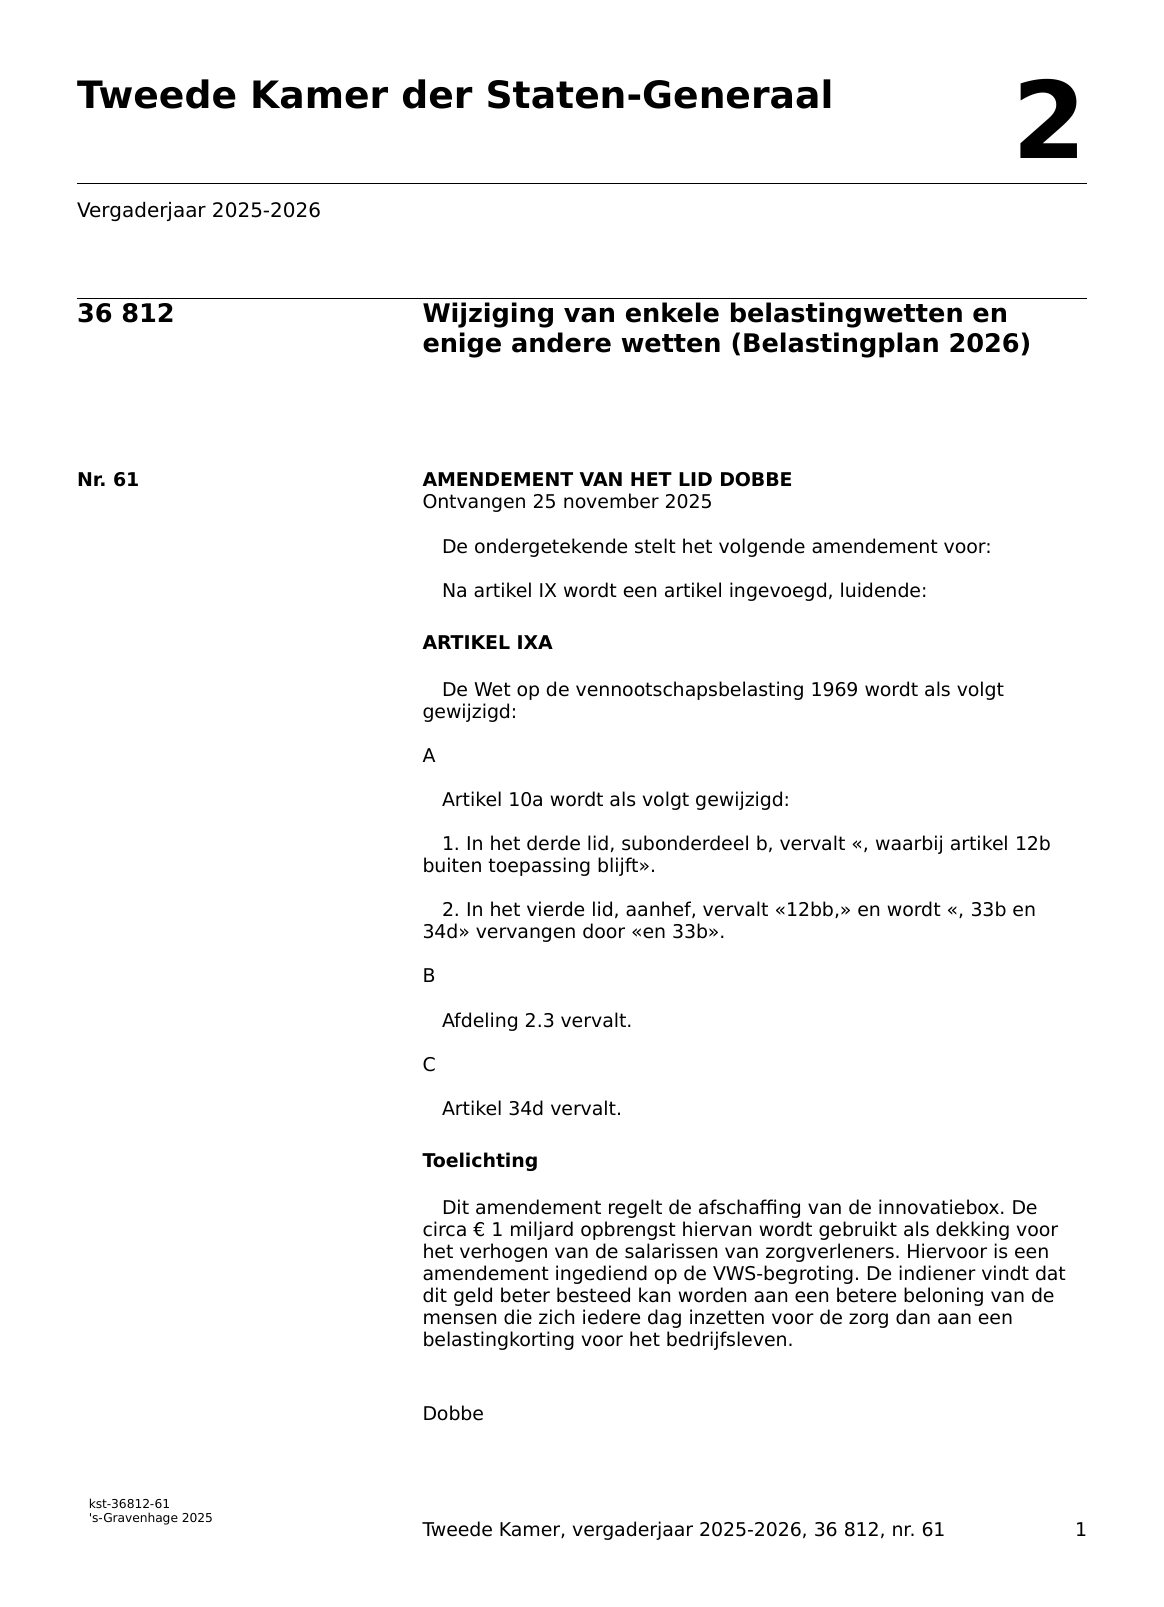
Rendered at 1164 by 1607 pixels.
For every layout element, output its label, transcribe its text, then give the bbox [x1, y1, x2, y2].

subtitle Nr. 61 AMENDEMENT VAN HET LID DOBBE [77, 469, 1087, 491]
subtitle Toelichting [422, 1150, 1087, 1172]
text De ondergetekende stelt het volgende amendement voor: [422, 536, 1087, 557]
text 's-Gravenhage 2025 [88, 1511, 323, 1525]
text B [422, 965, 1087, 987]
text Ontvangen 25 november 2025 [422, 491, 1087, 513]
text 2. In het vierde lid, aanhef, vervalt «12bb,» en wordt «, 33b en 34d» vervangen door «en 33b». [422, 899, 1087, 943]
table_header Tweede Kamer der Staten-Generaal [77, 59, 886, 183]
text Dobbe [422, 1381, 1087, 1425]
text Artikel 34d vervalt. [422, 1098, 1087, 1120]
text De Wet op de vennootschapsbelasting 1969 wordt als volgt gewijzigd: [422, 679, 1087, 723]
table_header 2 [886, 59, 1087, 183]
text Dit amendement regelt de afschaffing van de innovatiebox. De circa € 1 miljard opbrengst hiervan wordt gebruikt als dekking voor het verhogen van de salarissen van zorgverleners. Hiervoor is een amendement ingediend op de VWS-begroting. De indiener vindt dat dit geld beter besteed kan worden aan een betere beloning van de mensen die zich iedere dag inzetten voor de zorg dan aan een belastingkorting voor het bedrijfsleven. [422, 1197, 1087, 1351]
text C [422, 1054, 1087, 1076]
text kst-36812-61 [88, 1497, 323, 1511]
text A [422, 745, 1087, 767]
table_cell Vergaderjaar 2025-2026 [77, 184, 1087, 298]
text Na artikel IX wordt een artikel ingevoegd, luidende: [422, 580, 1087, 602]
text Artikel 10a wordt als volgt gewijzigd: [422, 789, 1087, 811]
text Afdeling 2.3 vervalt. [422, 1009, 1087, 1032]
text 1. In het derde lid, subonderdeel b, vervalt «, waarbij artikel 12b buiten toepassing blijft». [422, 833, 1087, 877]
subtitle 36 812 Wijziging van enkele belastingwetten en enige andere wetten (Belastingplan 2026) [77, 299, 1087, 358]
subtitle ARTIKEL IXA [422, 632, 1087, 654]
